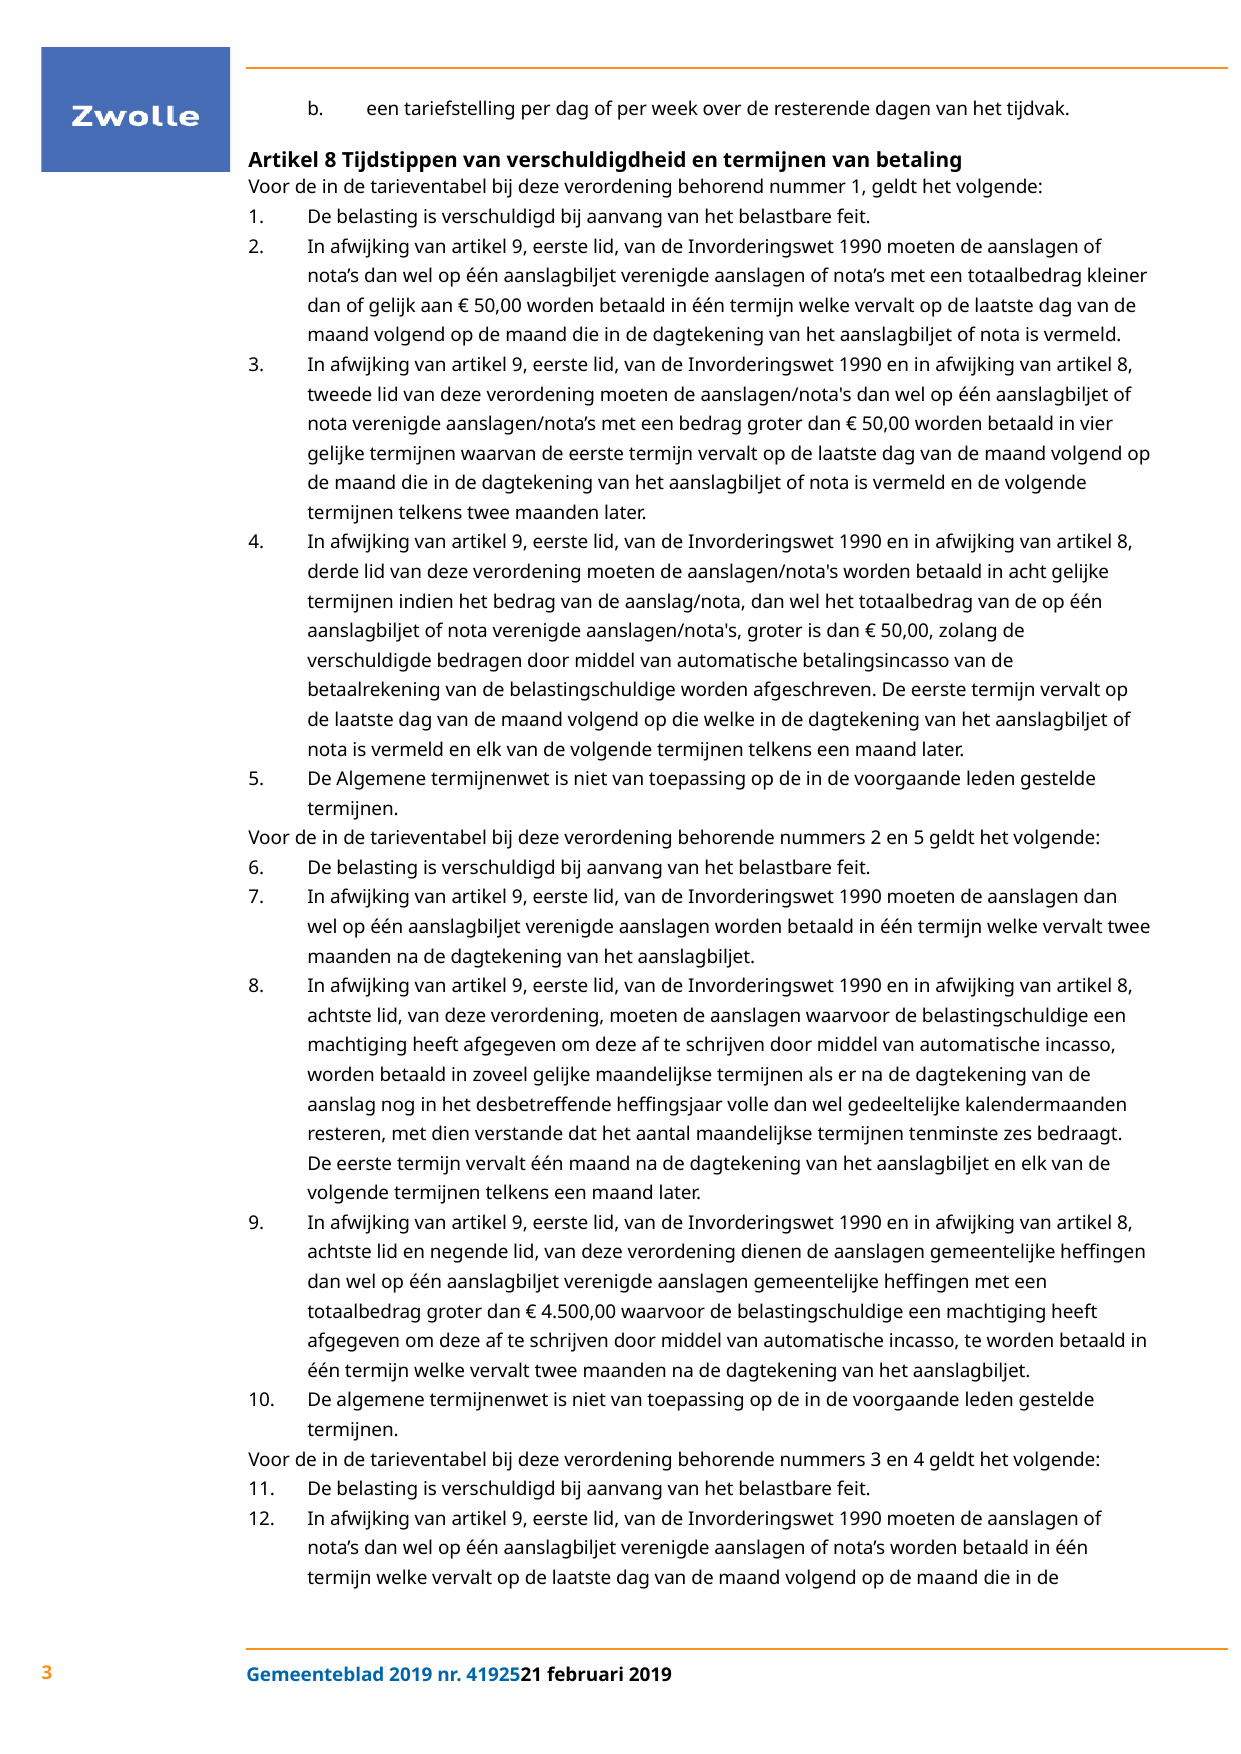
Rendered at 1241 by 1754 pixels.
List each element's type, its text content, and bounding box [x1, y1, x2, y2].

text Voor de in de tarieventabel bij deze verordening behorende nummers 2 en 5 geldt het volgende: [248, 824, 1152, 850]
list De algemene termijnenwet is niet van toepassing op de in de voorgaande leden gestelde termijnen. [248, 1387, 1152, 1442]
list De belasting is verschuldigd bij aanvang van het belastbare feit. [248, 854, 1152, 880]
list De belasting is verschuldigd bij aanvang van het belastbare feit. [248, 203, 1152, 229]
list De Algemene termijnenwet is niet van toepassing op de in de voorgaande leden gestelde termijnen. [248, 765, 1152, 821]
list De belasting is verschuldigd bij aanvang van het belastbare feit. [248, 1475, 1152, 1501]
list een tariefstelling per dag of per week over de resterende dagen van het tijdvak. [307, 95, 1152, 121]
list In afwijking van artikel 9, eerste lid, van de Invorderingswet 1990 moeten de aanslagen dan wel op één aanslagbiljet verenigde aanslagen worden betaald in één termijn welke vervalt twee maanden na de dagtekening van het aanslagbiljet. [248, 884, 1152, 968]
list In afwijking van artikel 9, eerste lid, van de Invorderingswet 1990 en in afwijking van artikel 8, derde lid van deze verordening moeten de aanslagen/nota's worden betaald in acht gelijke termijnen indien het bedrag van de aanslag/nota, dan wel het totaalbedrag van de op één aanslagbiljet of nota verenigde aanslagen/nota's, groter is dan € 50,00, zolang de verschuldigde bedragen door middel van automatische betalingsincasso van de betaalrekening van de belastingschuldige worden afgeschreven. De eerste termijn vervalt op de laatste dag van de maand volgend op die welke in de dagtekening van het aanslagbiljet of nota is vermeld en elk van de volgende termijnen telkens een maand later. [248, 529, 1152, 761]
text Voor de in de tarieventabel bij deze verordening behorende nummers 3 en 4 geldt het volgende: [248, 1446, 1152, 1471]
list In afwijking van artikel 9, eerste lid, van de Invorderingswet 1990 moeten de aanslagen of nota’s dan wel op één aanslagbiljet verenigde aanslagen of nota’s met een totaalbedrag kleiner dan of gelijk aan € 50,00 worden betaald in één termijn welke vervalt op de laatste dag van de maand volgend op de maand die in de dagtekening van het aanslagbiljet of nota is vermeld. [248, 233, 1152, 347]
list In afwijking van artikel 9, eerste lid, van de Invorderingswet 1990 en in afwijking van artikel 8, achtste lid en negende lid, van deze verordening dienen de aanslagen gemeentelijke heffingen dan wel op één aanslagbiljet verenigde aanslagen gemeentelijke heffingen met een totaalbedrag groter dan € 4.500,00 waarvoor de belastingschuldige een machtiging heeft afgegeven om deze af te schrijven door middel van automatische incasso, te worden betaald in één termijn welke vervalt twee maanden na de dagtekening van het aanslagbiljet. [248, 1209, 1152, 1383]
text Voor de in de tarieventabel bij deze verordening behorend nummer 1, geldt het volgende: [248, 174, 1152, 199]
list In afwijking van artikel 9, eerste lid, van de Invorderingswet 1990 en in afwijking van artikel 8, achtste lid, van deze verordening, moeten de aanslagen waarvoor de belastingschuldige een machtiging heeft afgegeven om deze af te schrijven door middel van automatische incasso, worden betaald in zoveel gelijke maandelijkse termijnen als er na de dagtekening van de aanslag nog in het desbetreffende heffingsjaar volle dan wel gedeeltelijke kalendermaanden resteren, met dien verstande dat het aantal maandelijkse termijnen tenminste zes bedraagt. De eerste termijn vervalt één maand na de dagtekening van het aanslagbiljet en elk van de volgende termijnen telkens een maand later. [248, 972, 1152, 1205]
list In afwijking van artikel 9, eerste lid, van de Invorderingswet 1990 en in afwijking van artikel 8, tweede lid van deze verordening moeten de aanslagen/nota's dan wel op één aanslagbiljet of nota verenigde aanslagen/nota’s met een bedrag groter dan € 50,00 worden betaald in vier gelijke termijnen waarvan de eerste termijn vervalt op de laatste dag van de maand volgend op de maand die in de dagtekening van het aanslagbiljet of nota is vermeld en de volgende termijnen telkens twee maanden later. [248, 351, 1152, 525]
text Artikel 8 Tijdstippen van verschuldigdheid en termijnen van betaling [248, 145, 1152, 174]
picture [41, 47, 231, 172]
list In afwijking van artikel 9, eerste lid, van de Invorderingswet 1990 moeten de aanslagen of nota’s dan wel op één aanslagbiljet verenigde aanslagen of nota’s worden betaald in één termijn welke vervalt op de laatste dag van de maand volgend op de maand die in de [248, 1505, 1152, 1590]
